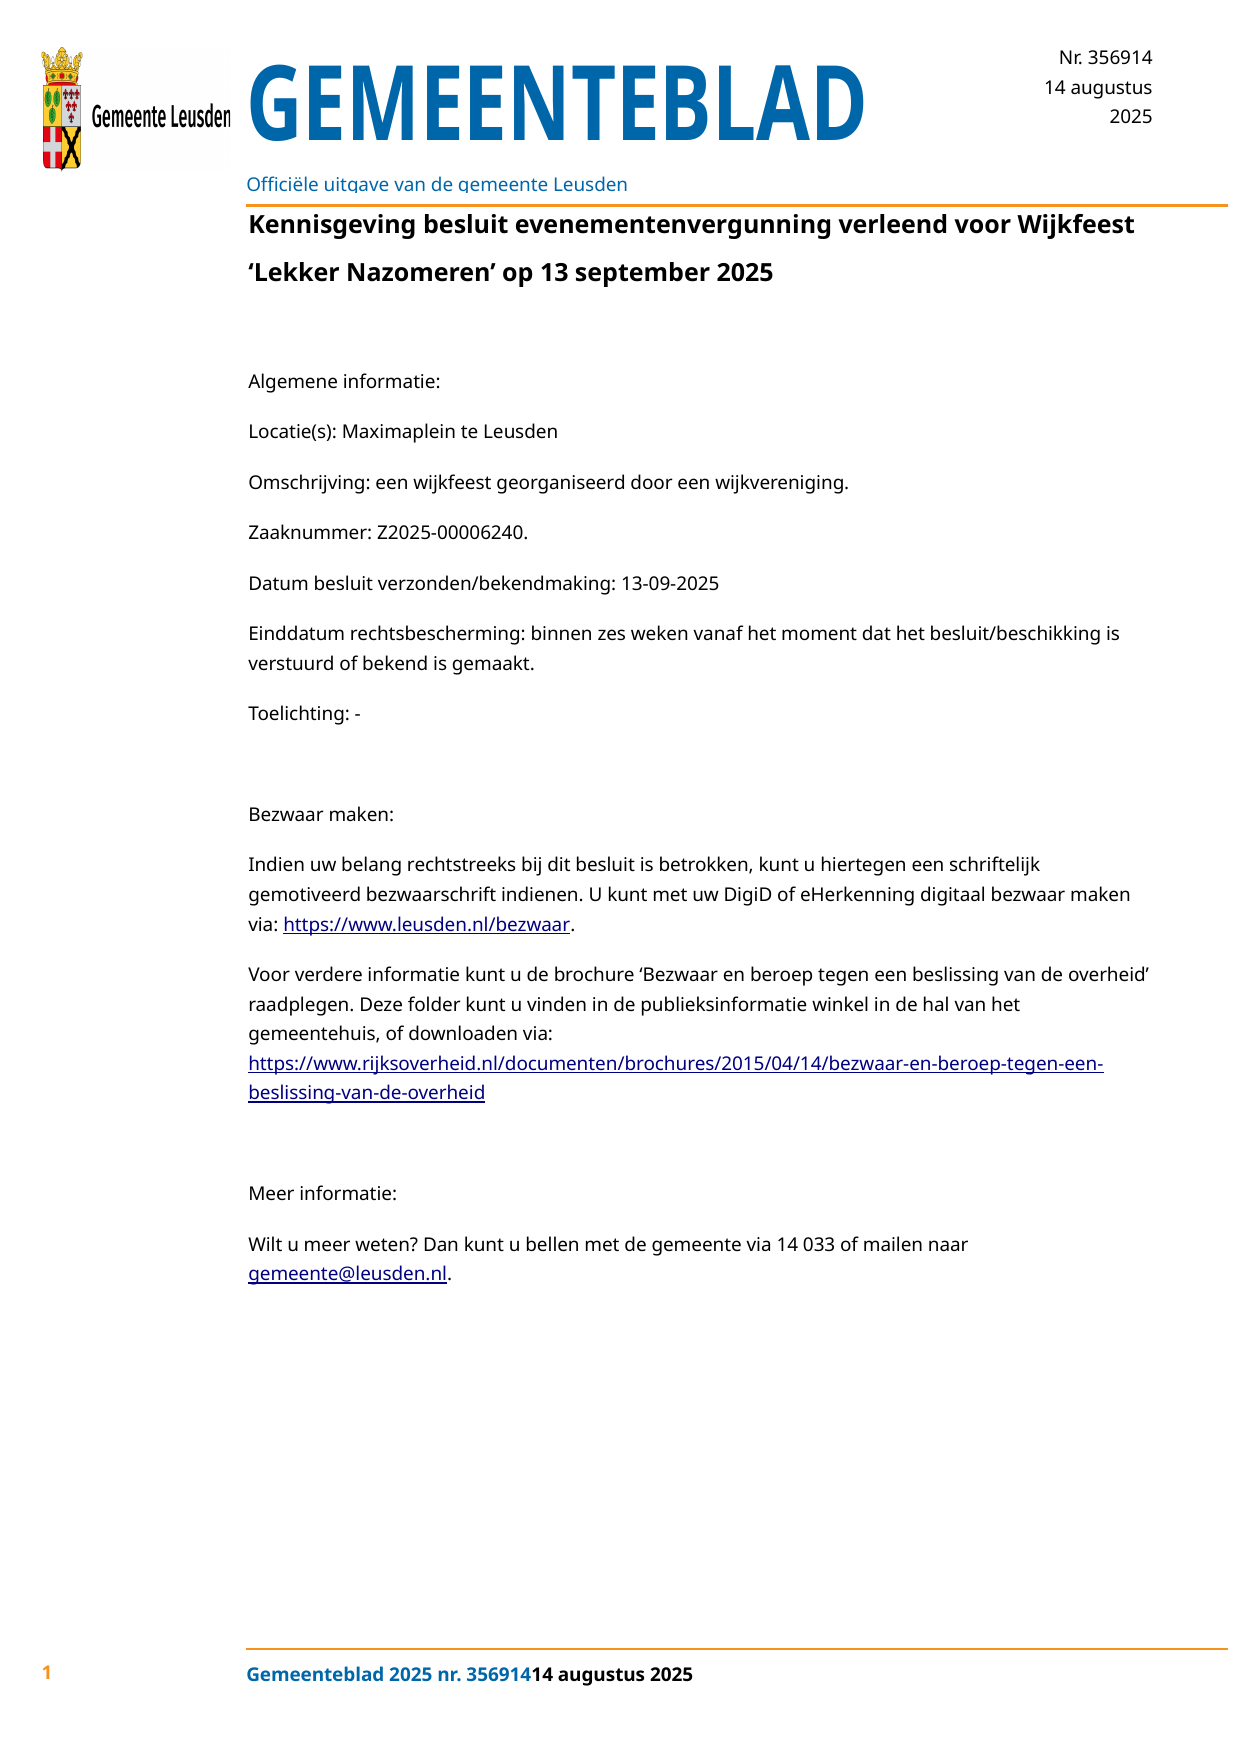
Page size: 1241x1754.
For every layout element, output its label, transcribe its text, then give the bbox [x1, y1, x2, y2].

text Toelichting: - [248, 700, 1152, 726]
text Wilt u meer weten? Dan kunt u bellen met de gemeente via 14 033 of mailen naar gemeente@leusden.nl. [248, 1231, 1152, 1286]
picture [41, 47, 231, 172]
text Bezwaar maken: [248, 801, 1152, 827]
text Indien uw belang rechtstreeks bij dit besluit is betrokken, kunt u hiertegen een schriftelijk gemotiveerd bezwaarschrift indienen. U kunt met uw DigiD of eHerkenning digitaal bezwaar maken via: https://www.leusden.nl/bezwaar. [248, 852, 1152, 937]
text Zaaknummer: Z2025-00006240. [248, 519, 1152, 545]
text Meer informatie: [248, 1180, 1152, 1206]
text Algemene informatie: [248, 368, 1152, 394]
text Datum besluit verzonden/bekendmaking: 13-09-2025 [248, 570, 1152, 596]
text Voor verdere informatie kunt u de brochure ‘Bezwaar en beroep tegen een beslissing van de overheid’ raadplegen. Deze folder kunt u vinden in de publieksinformatie winkel in de hal van het gemeentehuis, of downloaden via: https://www.rijksoverheid.nl/documenten/brochures/2015/04/14/bezwaar-en-beroep-tegen-een-beslissing-van-de-overheid [248, 961, 1152, 1105]
text Kennisgeving besluit evenementenvergunning verleend voor Wijkfeest ‘Lekker Nazomeren’ op 13 september 2025 [248, 207, 1152, 288]
text Einddatum rechtsbescherming: binnen zes weken vanaf het moment dat het besluit/beschikking is verstuurd of bekend is gemaakt. [248, 620, 1152, 676]
text Locatie(s): Maximaplein te Leusden [248, 419, 1152, 444]
text Omschrijving: een wijkfeest georganiseerd door een wijkvereniging. [248, 469, 1152, 495]
